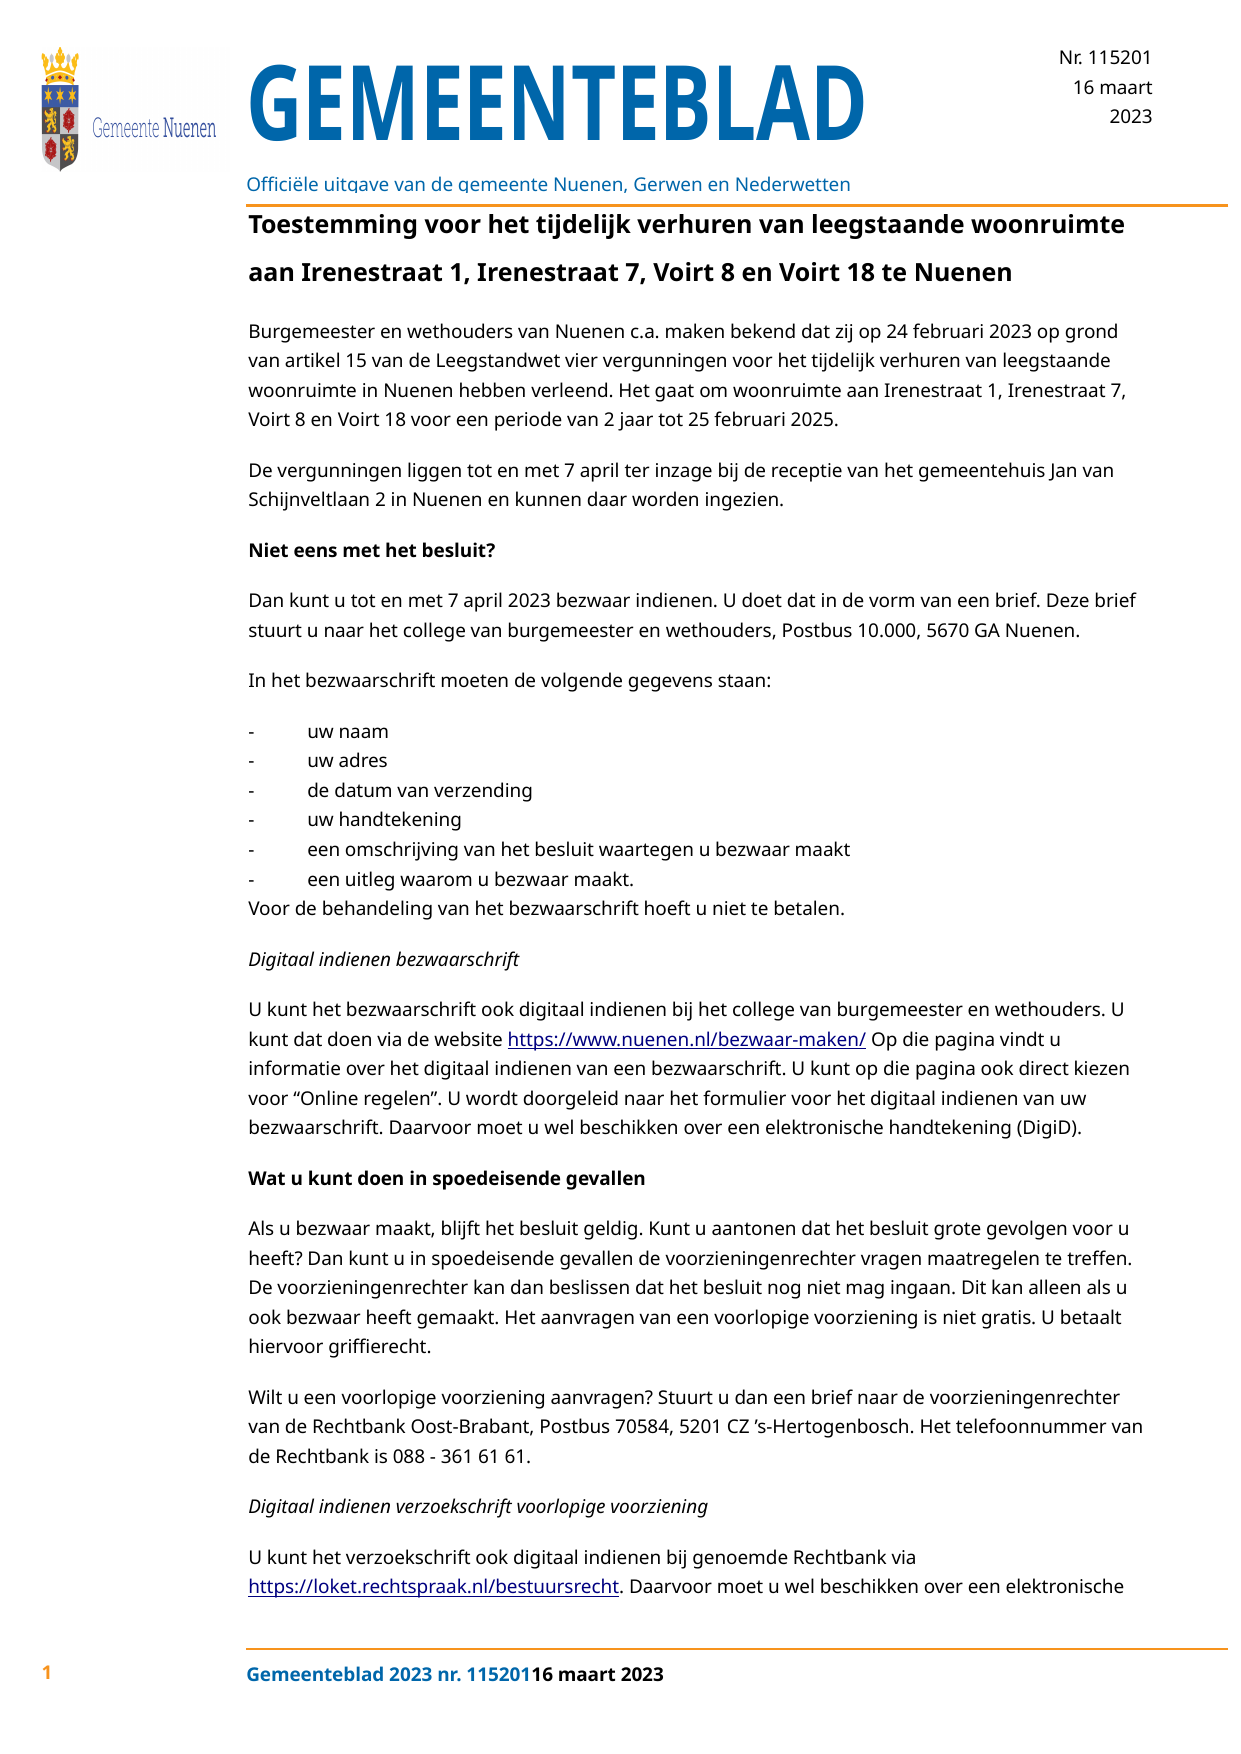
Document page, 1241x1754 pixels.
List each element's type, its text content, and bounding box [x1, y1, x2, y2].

list een omschrijving van het besluit waartegen u bezwaar maakt [248, 836, 1152, 862]
text Dan kunt u tot en met 7 april 2023 bezwaar indienen. U doet dat in de vorm van een brief. Deze brief stuurt u naar het college van burgemeester en wethouders, Postbus 10.000, 5670 GA Nuenen. [248, 587, 1152, 643]
text Digitaal indienen verzoekschrift voorlopige voorziening [248, 1494, 1152, 1519]
text De vergunningen liggen tot en met 7 april ter inzage bij de receptie van het gemeentehuis Jan van Schijnveltlaan 2 in Nuenen en kunnen daar worden ingezien. [248, 457, 1152, 512]
text Niet eens met het besluit? [248, 537, 1152, 563]
list uw naam [248, 718, 1152, 744]
text Wilt u een voorlopige voorziening aanvragen? Stuurt u dan een brief naar de voorzieningenrechter van de Rechtbank Oost-Brabant, Postbus 70584, 5201 CZ ’s-Hertogenbosch. Het telefoonnummer van de Rechtbank is 088 - 361 61 61. [248, 1384, 1152, 1469]
list uw handtekening [248, 807, 1152, 832]
text Voor de behandeling van het bezwaarschrift hoeft u niet te betalen. [248, 895, 1152, 921]
list uw adres [248, 747, 1152, 773]
picture [41, 47, 231, 172]
text Als u bezwaar maakt, blijft het besluit geldig. Kunt u aantonen dat het besluit grote gevolgen voor u heeft? Dan kunt u in spoedeisende gevallen de voorzieningenrechter vragen maatregelen te treffen. De voorzieningenrechter kan dan beslissen dat het besluit nog niet mag ingaan. Dit kan alleen als u ook bezwaar heeft gemaakt. Het aanvragen van een voorlopige voorziening is niet gratis. U betaalt hiervoor griffierecht. [248, 1215, 1152, 1359]
text U kunt het bezwaarschrift ook digitaal indienen bij het college van burgemeester en wethouders. U kunt dat doen via de website https://www.nuenen.nl/bezwaar-maken/ Op die pagina vindt u informatie over het digitaal indienen van een bezwaarschrift. U kunt op die pagina ook direct kiezen voor “Online regelen”. U wordt doorgeleid naar het formulier voor het digitaal indienen van uw bezwaarschrift. Daarvoor moet u wel beschikken over een elektronische handtekening (DigiD). [248, 996, 1152, 1140]
text Toestemming voor het tijdelijk verhuren van leegstaande woonruimte aan Irenestraat 1, Irenestraat 7, Voirt 8 en Voirt 18 te Nuenen [248, 207, 1152, 288]
list de datum van verzending [248, 777, 1152, 803]
text U kunt het verzoekschrift ook digitaal indienen bij genoemde Rechtbank via https://loket.rechtspraak.nl/bestuursrecht. Daarvoor moet u wel beschikken over een elektronische [248, 1544, 1152, 1599]
text Burgemeester en wethouders van Nuenen c.a. maken bekend dat zij op 24 februari 2023 op grond van artikel 15 van de Leegstandwet vier vergunningen voor het tijdelijk verhuren van leegstaande woonruimte in Nuenen hebben verleend. Het gaat om woonruimte aan Irenestraat 1, Irenestraat 7, Voirt 8 en Voirt 18 voor een periode van 2 jaar tot 25 februari 2025. [248, 318, 1152, 432]
text Digitaal indienen bezwaarschrift [248, 946, 1152, 972]
text In het bezwaarschrift moeten de volgende gegevens staan: [248, 667, 1152, 693]
list een uitleg waarom u bezwaar maakt. [248, 866, 1152, 892]
text Wat u kunt doen in spoedeisende gevallen [248, 1165, 1152, 1191]
